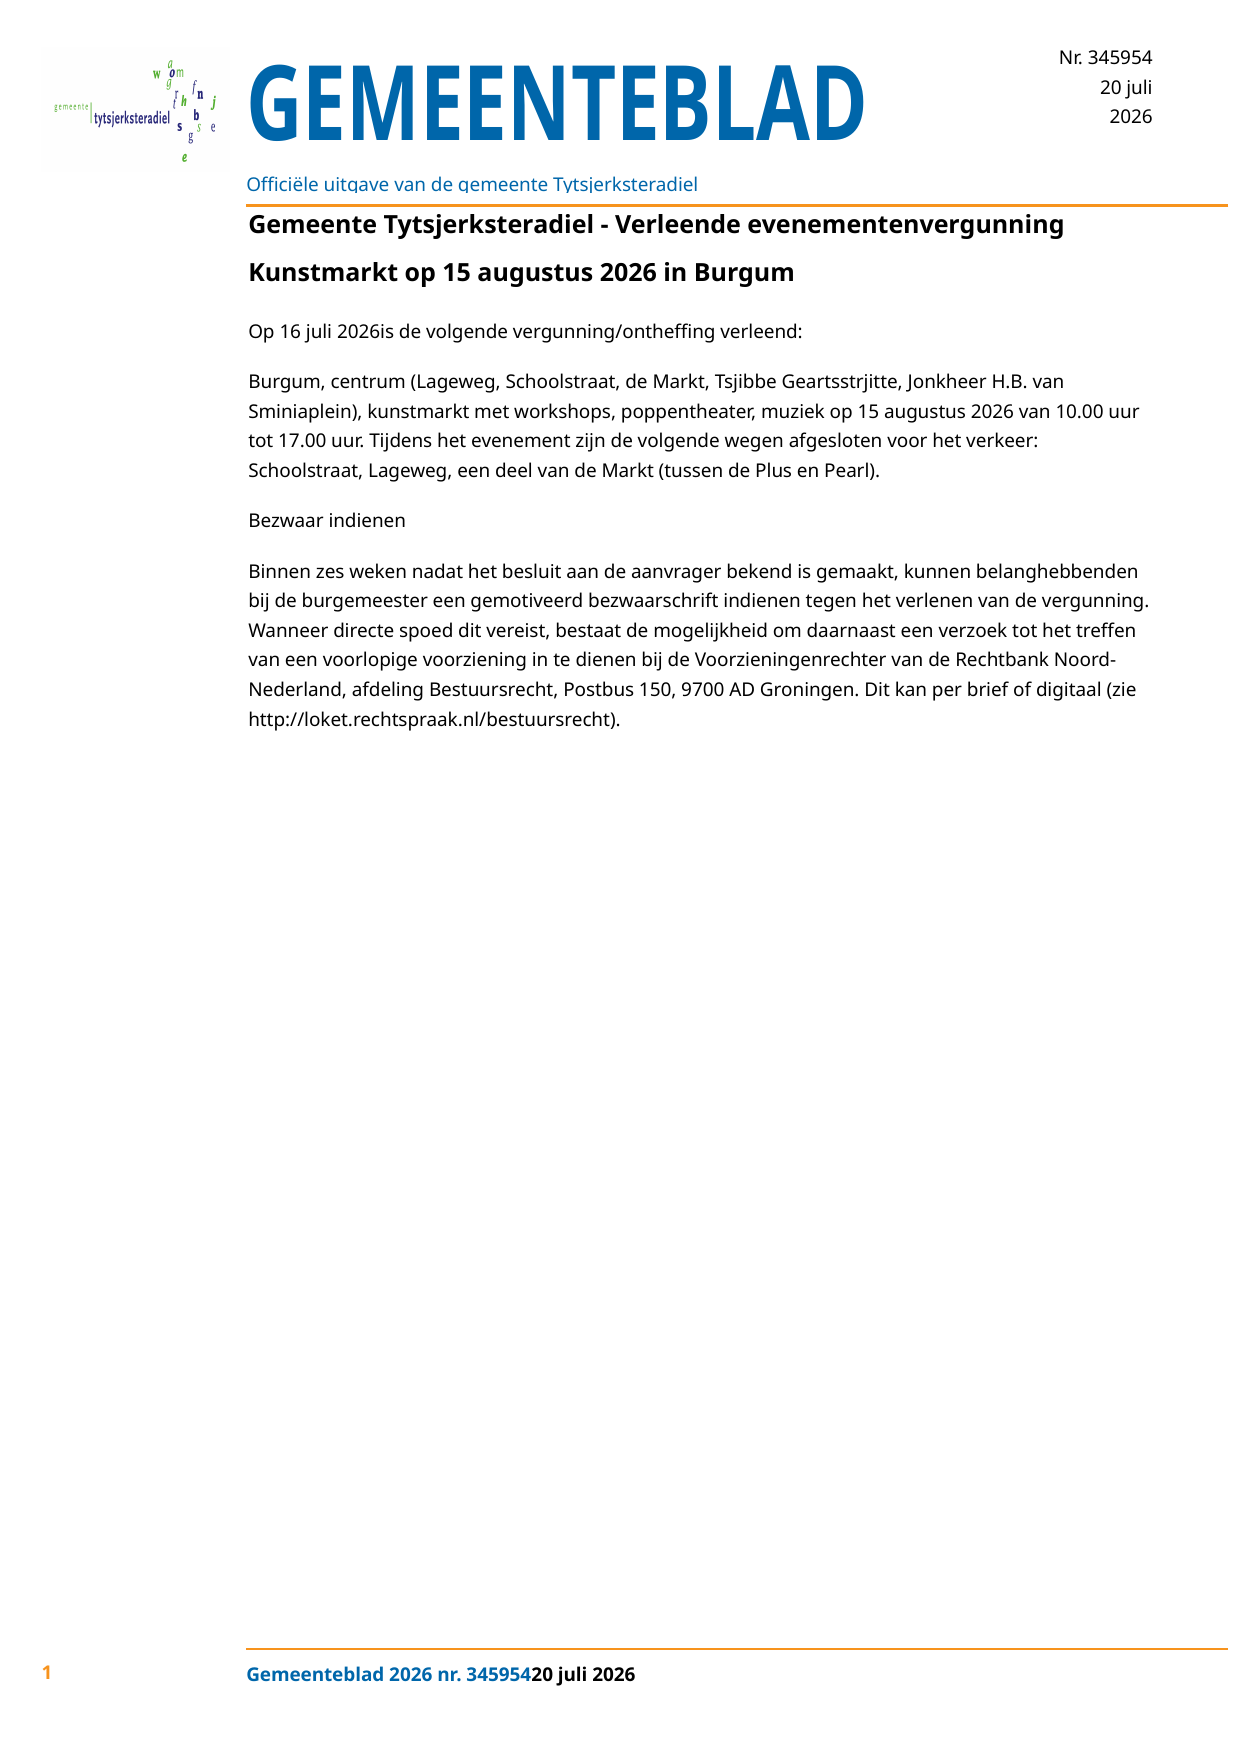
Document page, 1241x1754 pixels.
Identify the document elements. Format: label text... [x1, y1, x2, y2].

picture [41, 47, 231, 172]
text Gemeente Tytsjerksteradiel - Verleende evenementenvergunning Kunstmarkt op 15 augustus 2026 in Burgum [248, 207, 1152, 288]
text Binnen zes weken nadat het besluit aan de aanvrager bekend is gemaakt, kunnen belanghebbenden bij de burgemeester een gemotiveerd bezwaarschrift indienen tegen het verlenen van de vergunning. Wanneer directe spoed dit vereist, bestaat de mogelijkheid om daarnaast een verzoek tot het treffen van een voorlopige voorziening in te dienen bij de Voorzieningenrechter van de Rechtbank Noord-Nederland, afdeling Bestuursrecht, Postbus 150, 9700 AD Groningen. Dit kan per brief of digitaal (zie http://loket.rechtspraak.nl/bestuursrecht). [248, 558, 1152, 732]
text Burgum, centrum (Lageweg, Schoolstraat, de Markt, Tsjibbe Geartsstrjitte, Jonkheer H.B. van Sminiaplein), kunstmarkt met workshops, poppentheater, muziek op 15 augustus 2026 van 10.00 uur tot 17.00 uur. Tijdens het evenement zijn de volgende wegen afgesloten voor het verkeer: Schoolstraat, Lageweg, een deel van de Markt (tussen de Plus en Pearl). [248, 368, 1152, 483]
text Op 16 juli 2026is de volgende vergunning/ontheffing verleend: [248, 318, 1152, 344]
text Bezwaar indienen [248, 507, 1152, 533]
